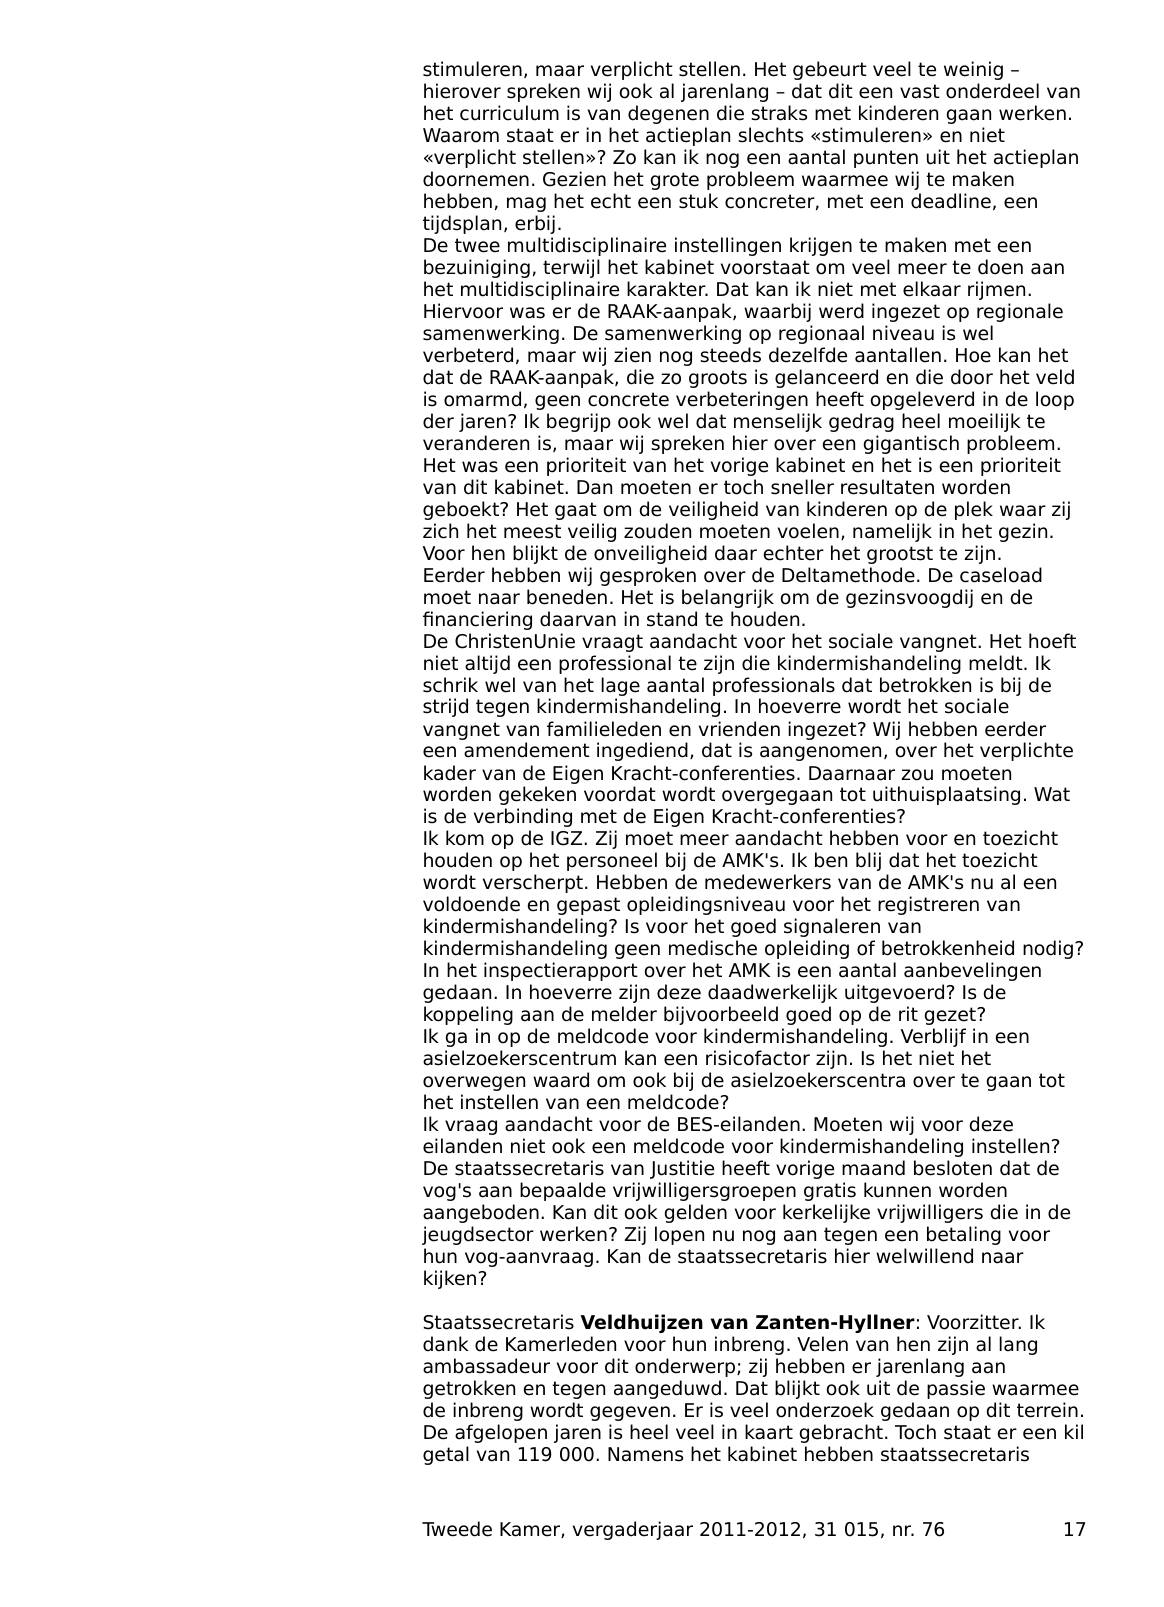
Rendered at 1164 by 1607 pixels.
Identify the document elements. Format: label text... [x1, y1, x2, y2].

text De staatssecretaris van Justitie heeft vorige maand besloten dat de vog's aan bepaalde vrijwilligersgroepen gratis kunnen worden aangeboden. Kan dit ook gelden voor kerkelijke vrijwilligers die in de jeugdsector werken? Zij lopen nu nog aan tegen een betaling voor hun vog-aanvraag. Kan de staatssecretaris hier welwillend naar kijken? [422, 1158, 1087, 1290]
text stimuleren, maar verplicht stellen. Het gebeurt veel te weinig – hierover spreken wij ook al jarenlang – dat dit een vast onderdeel van het curriculum is van degenen die straks met kinderen gaan werken. Waarom staat er in het actieplan slechts «stimuleren» en niet «verplicht stellen»? Zo kan ik nog een aantal punten uit het actieplan doornemen. Gezien het grote probleem waarmee wij te maken hebben, mag het echt een stuk concreter, met een deadline, een tijdsplan, erbij. [422, 59, 1087, 235]
text Ik vraag aandacht voor de BES-eilanden. Moeten wij voor deze eilanden niet ook een meldcode voor kindermishandeling instellen? [422, 1114, 1087, 1158]
text De ChristenUnie vraagt aandacht voor het sociale vangnet. Het hoeft niet altijd een professional te zijn die kindermishandeling meldt. Ik schrik wel van het lage aantal professionals dat betrokken is bij de strijd tegen kindermishandeling. In hoeverre wordt het sociale vangnet van familieleden en vrienden ingezet? Wij hebben eerder een amendement ingediend, dat is aangenomen, over het verplichte kader van de Eigen Kracht-conferenties. Daarnaar zou moeten worden gekeken voordat wordt overgegaan tot uithuisplaatsing. Wat is de verbinding met de Eigen Kracht-conferenties? [422, 631, 1087, 828]
text De twee multidisciplinaire instellingen krijgen te maken met een bezuiniging, terwijl het kabinet voorstaat om veel meer te doen aan het multidisciplinaire karakter. Dat kan ik niet met elkaar rijmen. Hiervoor was er de RAAK-aanpak, waarbij werd ingezet op regionale samenwerking. De samenwerking op regionaal niveau is wel verbeterd, maar wij zien nog steeds dezelfde aantallen. Hoe kan het dat de RAAK-aanpak, die zo groots is gelanceerd en die door het veld is omarmd, geen concrete verbeteringen heeft opgeleverd in de loop der jaren? Ik begrijp ook wel dat menselijk gedrag heel moeilijk te veranderen is, maar wij spreken hier over een gigantisch probleem. Het was een prioriteit van het vorige kabinet en het is een prioriteit van dit kabinet. Dan moeten er toch sneller resultaten worden geboekt? Het gaat om de veiligheid van kinderen op de plek waar zij zich het meest veilig zouden moeten voelen, namelijk in het gezin. Voor hen blijkt de onveiligheid daar echter het grootst te zijn. [422, 235, 1087, 564]
text Ik ga in op de meldcode voor kindermishandeling. Verblijf in een asielzoekerscentrum kan een risicofactor zijn. Is het niet het overwegen waard om ook bij de asielzoekerscentra over te gaan tot het instellen van een meldcode? [422, 1026, 1087, 1114]
text Eerder hebben wij gesproken over de Deltamethode. De caseload moet naar beneden. Het is belangrijk om de gezinsvoogdij en de financiering daarvan in stand te houden. [422, 564, 1087, 631]
text Ik kom op de IGZ. Zij moet meer aandacht hebben voor en toezicht houden op het personeel bij de AMK's. Ik ben blij dat het toezicht wordt verscherpt. Hebben de medewerkers van de AMK's nu al een voldoende en gepast opleidingsniveau voor het registreren van kindermishandeling? Is voor het goed signaleren van kindermishandeling geen medische opleiding of betrokkenheid nodig? In het inspectierapport over het AMK is een aantal aanbevelingen gedaan. In hoeverre zijn deze daadwerkelijk uitgevoerd? Is de koppeling aan de melder bijvoorbeeld goed op de rit gezet? [422, 828, 1087, 1026]
text Staatssecretaris Veldhuijzen van Zanten-Hyllner: Voorzitter. Ik dank de Kamerleden voor hun inbreng. Velen van hen zijn al lang ambassadeur voor dit onderwerp; zij hebben er jarenlang aan getrokken en tegen aangeduwd. Dat blijkt ook uit de passie waarmee de inbreng wordt gegeven. Er is veel onderzoek gedaan op dit terrein. De afgelopen jaren is heel veel in kaart gebracht. Toch staat er een kil getal van 119 000. Namens het kabinet hebben staatssecretaris [422, 1312, 1087, 1466]
